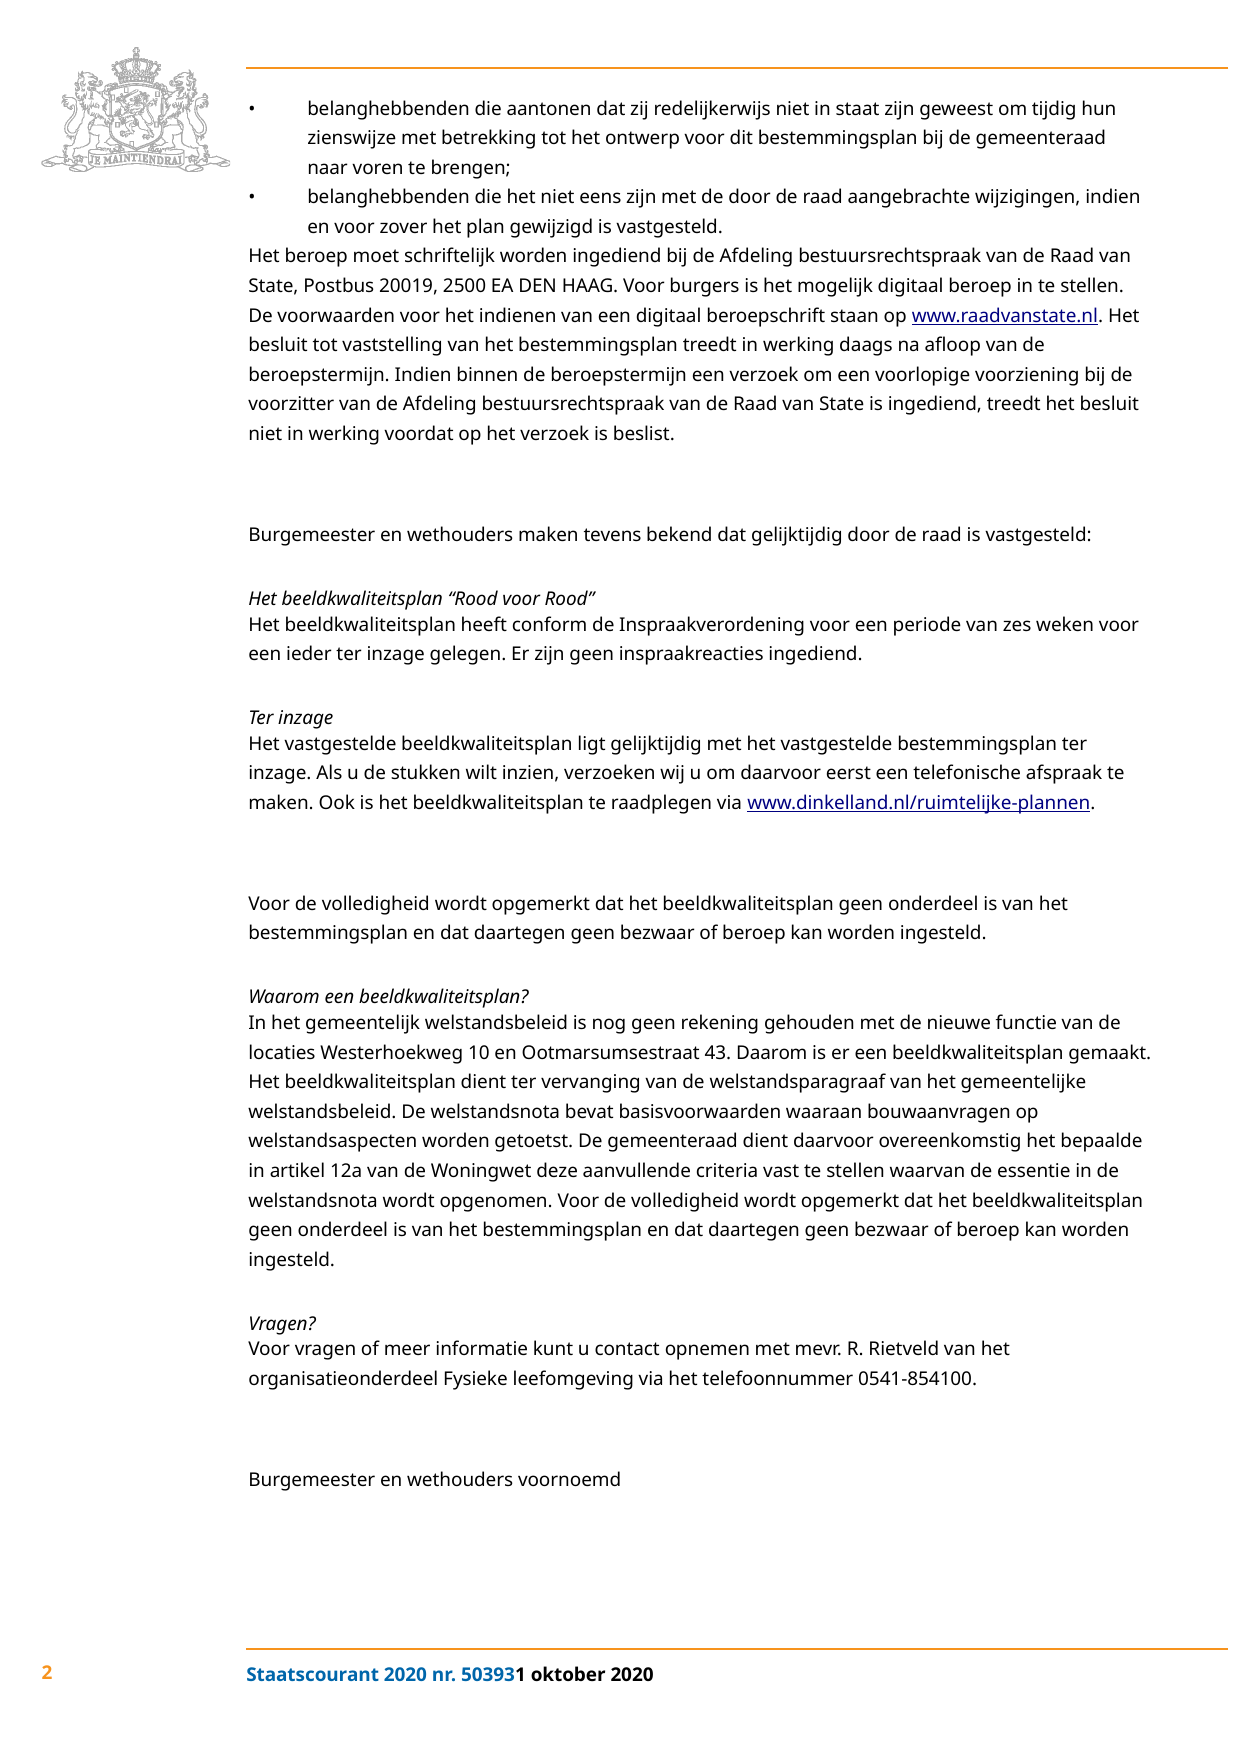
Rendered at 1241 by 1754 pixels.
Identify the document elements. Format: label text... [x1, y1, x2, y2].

list belanghebbenden die aantonen dat zij redelijkerwijs niet in staat zijn geweest om tijdig hun zienswijze met betrekking tot het ontwerp voor dit bestemmingsplan bij de gemeenteraad naar voren te brengen; [248, 95, 1152, 180]
text Burgemeester en wethouders voornoemd [248, 1466, 1152, 1492]
text Burgemeester en wethouders maken tevens bekend dat gelijktijdig door de raad is vastgesteld: [248, 521, 1152, 547]
text Voor de volledigheid wordt opgemerkt dat het beeldkwaliteitsplan geen onderdeel is van het bestemmingsplan en dat daartegen geen bezwaar of beroep kan worden ingesteld. [248, 890, 1152, 945]
text Ter inzage [248, 704, 1152, 730]
text Het beroep moet schriftelijk worden ingediend bij de Afdeling bestuursrechtspraak van de Raad van State, Postbus 20019, 2500 EA DEN HAAG. Voor burgers is het mogelijk digitaal beroep in te stellen. De voorwaarden voor het indienen van een digitaal beroepschrift staan op www.raadvanstate.nl. Het besluit tot vaststelling van het bestemmingsplan treedt in werking daags na afloop van de beroepstermijn. Indien binnen de beroepstermijn een verzoek om een voorlopige voorziening bij de voorzitter van de Afdeling bestuursrechtspraak van de Raad van State is ingediend, treedt het besluit niet in werking voordat op het verzoek is beslist. [248, 243, 1152, 446]
text Voor vragen of meer informatie kunt u contact opnemen met mevr. R. Rietveld van het organisatieonderdeel Fysieke leefomgeving via het telefoonnummer 0541-854100. [248, 1336, 1152, 1391]
text Het beeldkwaliteitsplan “Rood voor Rood” [248, 585, 1152, 611]
text Het vastgestelde beeldkwaliteitsplan ligt gelijktijdig met het vastgestelde bestemmingsplan ter inzage. Als u de stukken wilt inzien, verzoeken wij u om daarvoor eerst een telefonische afspraak te maken. Ook is het beeldkwaliteitsplan te raadplegen via www.dinkelland.nl/ruimtelijke-plannen. [248, 730, 1152, 815]
text Vragen? [248, 1310, 1152, 1336]
picture [41, 47, 231, 172]
text Waarom een beeldkwaliteitsplan? [248, 983, 1152, 1009]
text In het gemeentelijk welstandsbeleid is nog geen rekening gehouden met de nieuwe functie van de locaties Westerhoekweg 10 en Ootmarsumsestraat 43. Daarom is er een beeldkwaliteitsplan gemaakt. Het beeldkwaliteitsplan dient ter vervanging van de welstandsparagraaf van het gemeentelijke welstandsbeleid. De welstandsnota bevat basisvoorwaarden waaraan bouwaanvragen op welstandsaspecten worden getoetst. De gemeenteraad dient daarvoor overeenkomstig het bepaalde in artikel 12a van de Woningwet deze aanvullende criteria vast te stellen waarvan de essentie in de welstandsnota wordt opgenomen. Voor de volledigheid wordt opgemerkt dat het beeldkwaliteitsplan geen onderdeel is van het bestemmingsplan en dat daartegen geen bezwaar of beroep kan worden ingesteld. [248, 1009, 1152, 1272]
text Het beeldkwaliteitsplan heeft conform de Inspraakverordening voor een periode van zes weken voor een ieder ter inzage gelegen. Er zijn geen inspraakreacties ingediend. [248, 611, 1152, 666]
list belanghebbenden die het niet eens zijn met de door de raad aangebrachte wijzigingen, indien en voor zover het plan gewijzigd is vastgesteld. [248, 183, 1152, 239]
